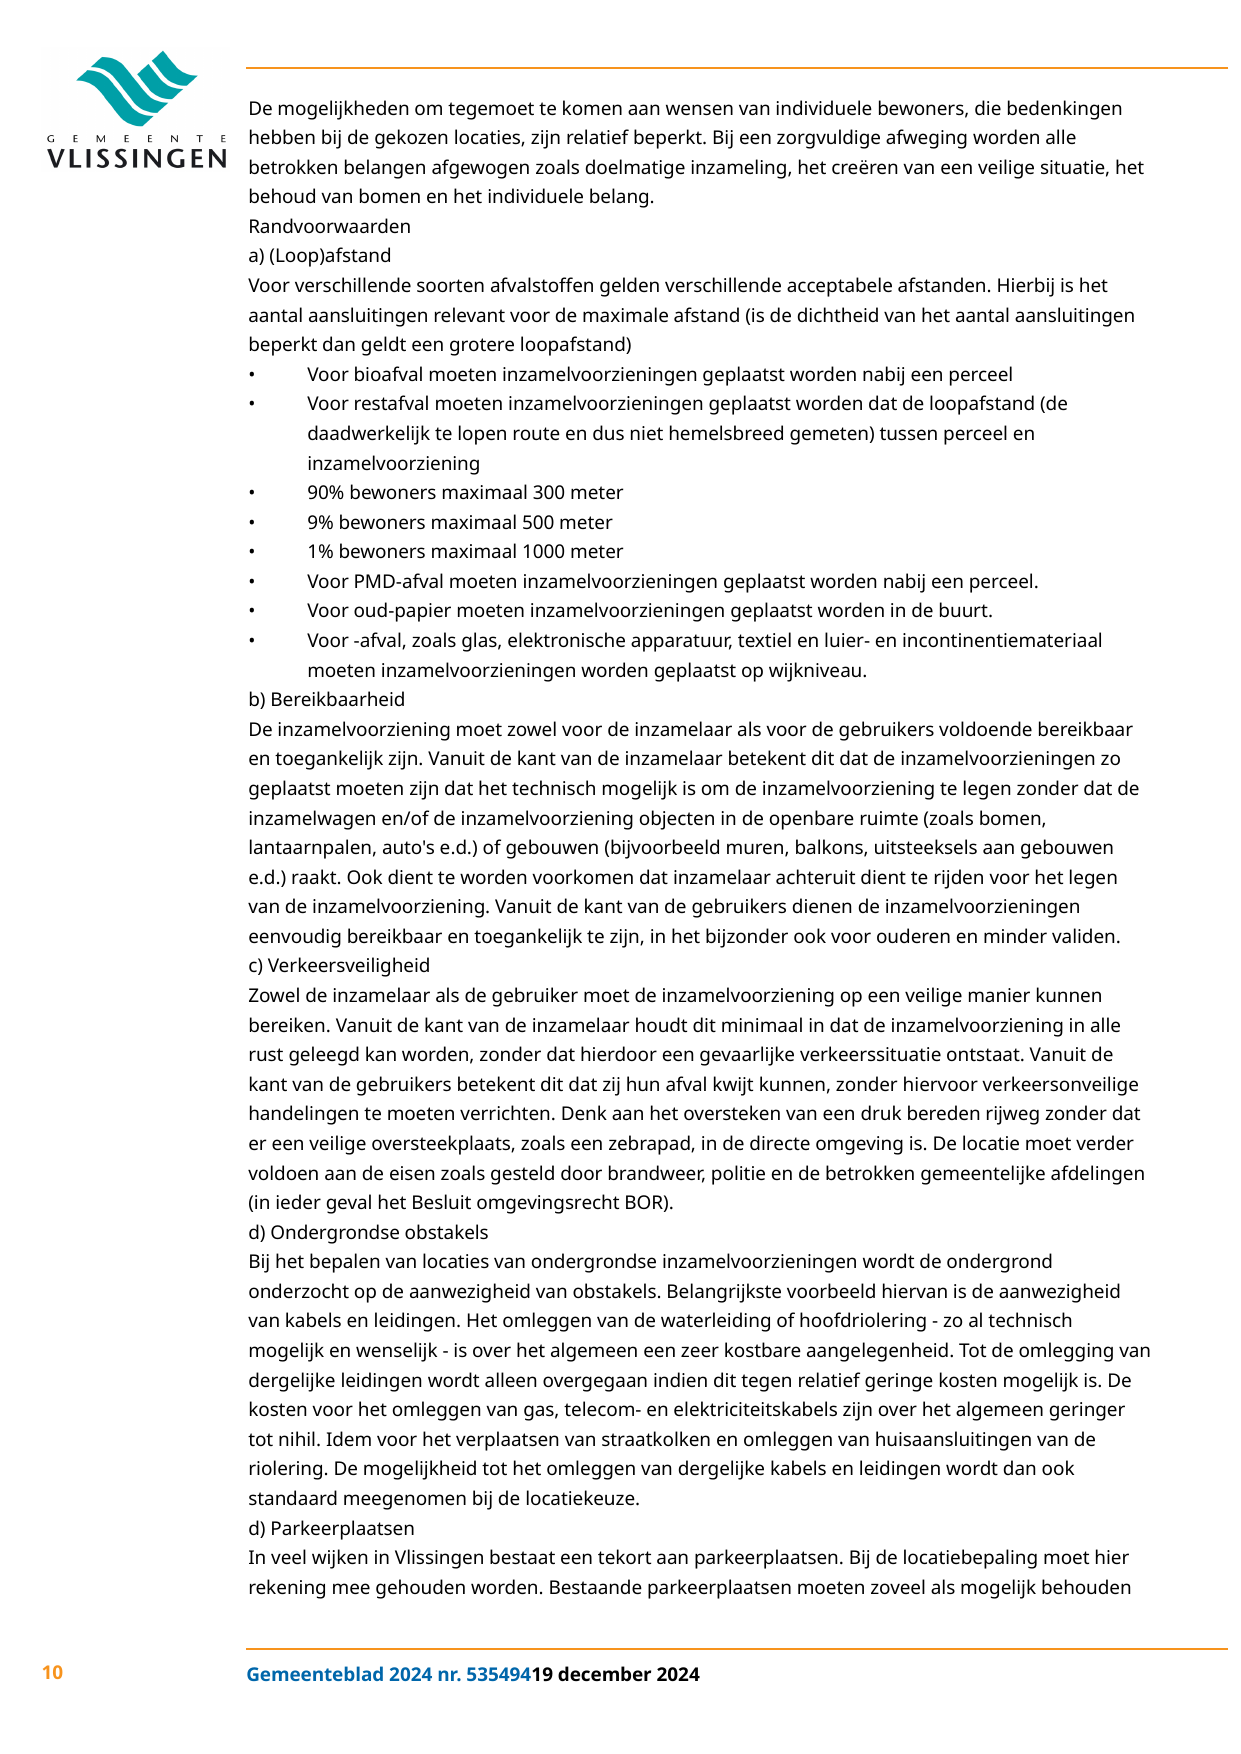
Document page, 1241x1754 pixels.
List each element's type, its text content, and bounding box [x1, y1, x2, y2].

text c) Verkeersveiligheid [248, 953, 1152, 978]
text d) Parkeerplaatsen [248, 1515, 1152, 1541]
text b) Bereikbaarheid [248, 686, 1152, 712]
text De mogelijkheden om tegemoet te komen aan wensen van individuele bewoners, die bedenkingen hebben bij de gekozen locaties, zijn relatief beperkt. Bij een zorgvuldige afweging worden alle betrokken belangen afgewogen zoals doelmatige inzameling, het creëren van een veilige situatie, het behoud van bomen en het individuele belang. [248, 95, 1152, 209]
list Voor bioafval moeten inzamelvoorzieningen geplaatst worden nabij een perceel [248, 361, 1152, 387]
list Voor restafval moeten inzamelvoorzieningen geplaatst worden dat de loopafstand (de daadwerkelijk te lopen route en dus niet hemelsbreed gemeten) tussen perceel en inzamelvoorziening [248, 391, 1152, 476]
text Bij het bepalen van locaties van ondergrondse inzamelvoorzieningen wordt de ondergrond onderzocht op de aanwezigheid van obstakels. Belangrijkste voorbeeld hiervan is de aanwezigheid van kabels en leidingen. Het omleggen van de waterleiding of hoofdriolering - zo al technisch mogelijk en wenselijk - is over het algemeen een zeer kostbare aangelegenheid. Tot de omlegging van dergelijke leidingen wordt alleen overgegaan indien dit tegen relatief geringe kosten mogelijk is. De kosten voor het omleggen van gas, telecom- en elektriciteitskabels zijn over het algemeen geringer tot nihil. Idem voor het verplaatsen van straatkolken en omleggen van huisaansluitingen van de riolering. De mogelijkheid tot het omleggen van dergelijke kabels en leidingen wordt dan ook standaard meegenomen bij de locatiekeuze. [248, 1248, 1152, 1511]
text a) (Loop)afstand [248, 243, 1152, 268]
list 9% bewoners maximaal 500 meter [248, 509, 1152, 535]
list Voor -afval, zoals glas, elektronische apparatuur, textiel en luier- en incontinentiemateriaal moeten inzamelvoorzieningen worden geplaatst op wijkniveau. [248, 627, 1152, 683]
list 1% bewoners maximaal 1000 meter [248, 538, 1152, 564]
list Voor oud-papier moeten inzamelvoorzieningen geplaatst worden in de buurt. [248, 598, 1152, 623]
text d) Ondergrondse obstakels [248, 1219, 1152, 1245]
list 90% bewoners maximaal 300 meter [248, 479, 1152, 505]
text Randvoorwaarden [248, 213, 1152, 239]
list Voor PMD-afval moeten inzamelvoorzieningen geplaatst worden nabij een perceel. [248, 568, 1152, 594]
text Voor verschillende soorten afvalstoffen gelden verschillende acceptabele afstanden. Hierbij is het aantal aansluitingen relevant voor de maximale afstand (is de dichtheid van het aantal aansluitingen beperkt dan geldt een grotere loopafstand) [248, 272, 1152, 357]
text De inzamelvoorziening moet zowel voor de inzamelaar als voor de gebruikers voldoende bereikbaar en toegankelijk zijn. Vanuit de kant van de inzamelaar betekent dit dat de inzamelvoorzieningen zo geplaatst moeten zijn dat het technisch mogelijk is om de inzamelvoorziening te legen zonder dat de inzamelwagen en/of de inzamelvoorziening objecten in de openbare ruimte (zoals bomen, lantaarnpalen, auto's e.d.) of gebouwen (bijvoorbeeld muren, balkons, uitsteeksels aan gebouwen e.d.) raakt. Ook dient te worden voorkomen dat inzamelaar achteruit dient te rijden voor het legen van de inzamelvoorziening. Vanuit de kant van de gebruikers dienen de inzamelvoorzieningen eenvoudig bereikbaar en toegankelijk te zijn, in het bijzonder ook voor ouderen en minder validen. [248, 716, 1152, 949]
text In veel wijken in Vlissingen bestaat een tekort aan parkeerplaatsen. Bij de locatiebepaling moet hier rekening mee gehouden worden. Bestaande parkeerplaatsen moeten zoveel als mogelijk behouden [248, 1544, 1152, 1600]
picture [41, 47, 231, 172]
text Zowel de inzamelaar als de gebruiker moet de inzamelvoorziening op een veilige manier kunnen bereiken. Vanuit de kant van de inzamelaar houdt dit minimaal in dat de inzamelvoorziening in alle rust geleegd kan worden, zonder dat hierdoor een gevaarlijke verkeerssituatie ontstaat. Vanuit de kant van de gebruikers betekent dit dat zij hun afval kwijt kunnen, zonder hiervoor verkeersonveilige handelingen te moeten verrichten. Denk aan het oversteken van een druk bereden rijweg zonder dat er een veilige oversteekplaats, zoals een zebrapad, in de directe omgeving is. De locatie moet verder voldoen aan de eisen zoals gesteld door brandweer, politie en de betrokken gemeentelijke afdelingen (in ieder geval het Besluit omgevingsrecht BOR). [248, 982, 1152, 1215]
